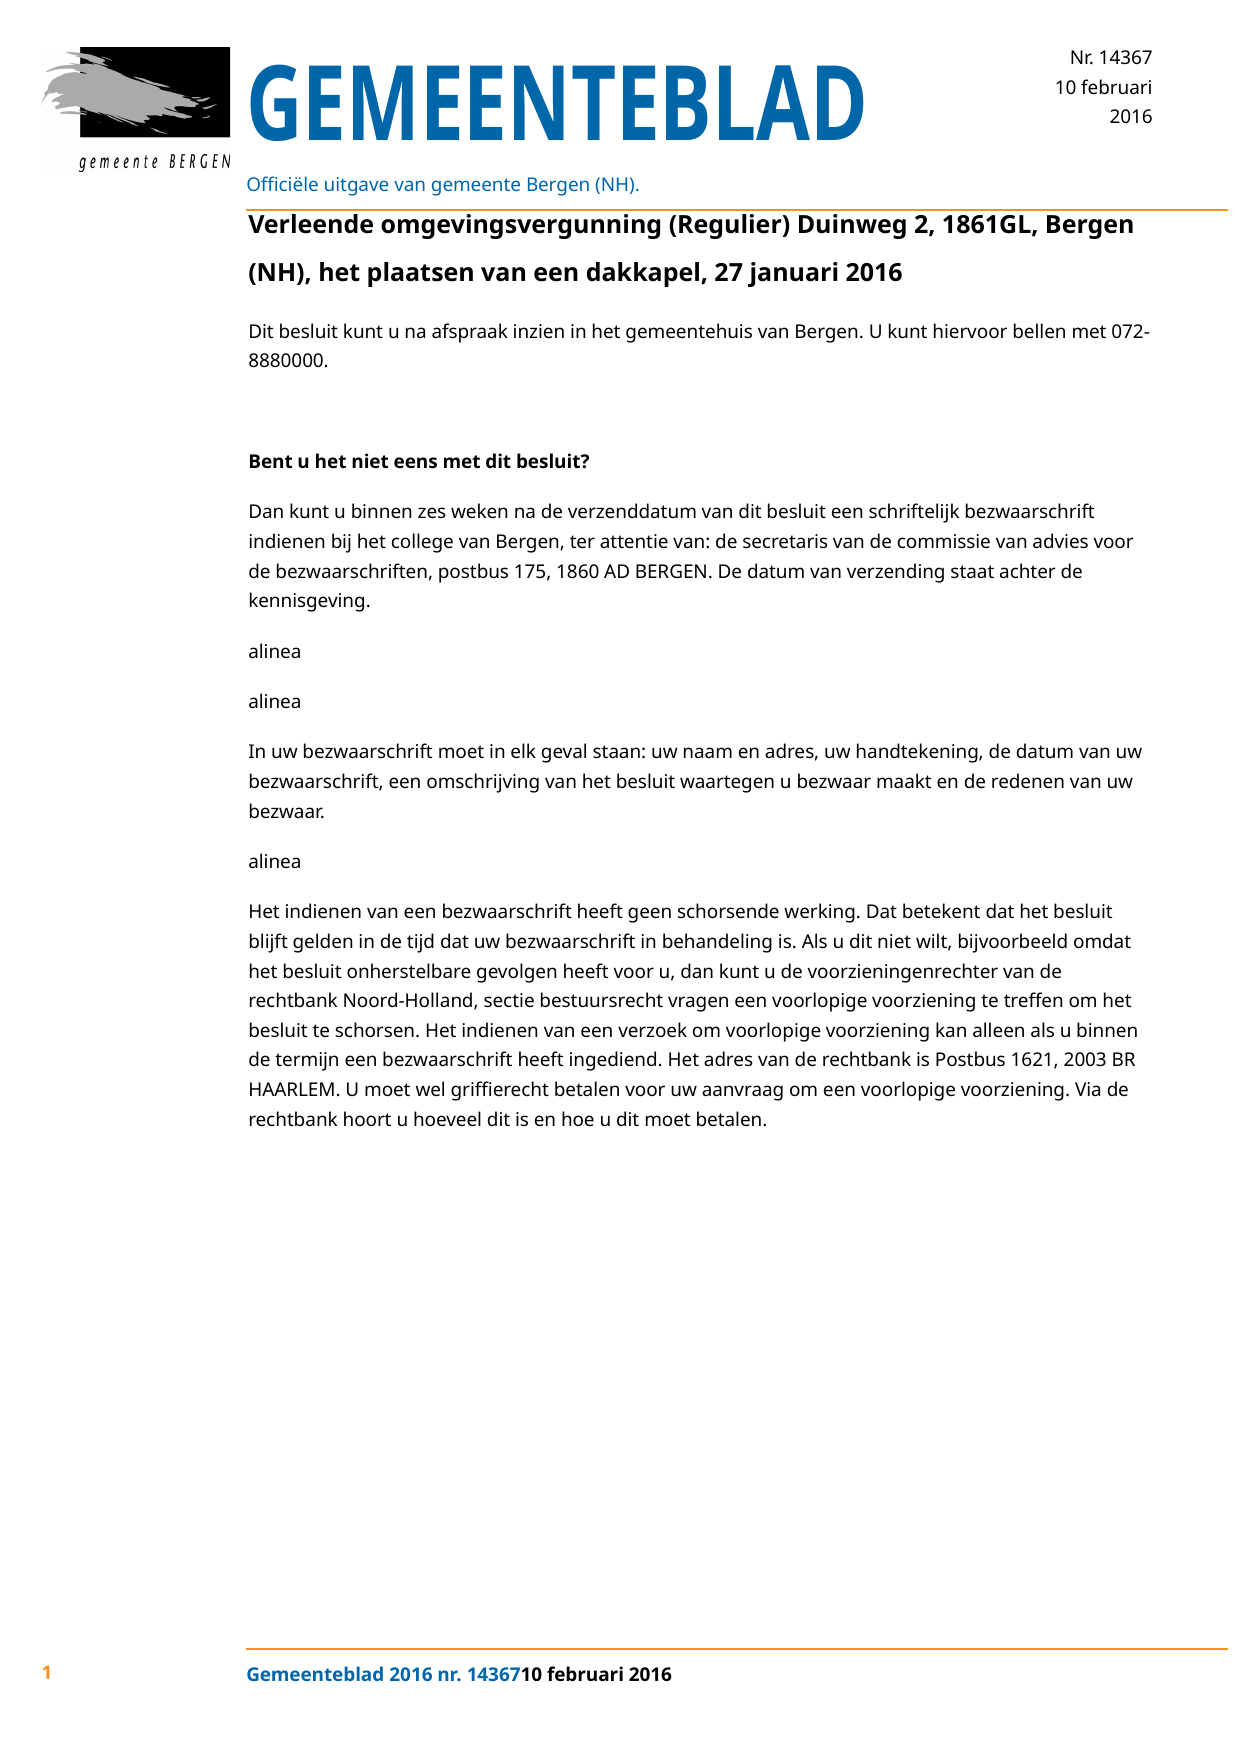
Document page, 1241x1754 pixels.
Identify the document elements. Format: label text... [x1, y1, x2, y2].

text In uw bezwaarschrift moet in elk geval staan: uw naam en adres, uw handtekening, de datum van uw bezwaarschrift, een omschrijving van het besluit waartegen u bezwaar maakt en de redenen van uw bezwaar. [248, 739, 1152, 824]
text Bent u het niet eens met dit besluit? [248, 448, 1152, 474]
text alinea­ [248, 688, 1152, 714]
text Het indienen van een bezwaarschrift heeft geen schorsende werking. Dat betekent dat het besluit blijft gelden in de tijd dat uw bezwaarschrift in behandeling is. Als u dit niet wilt, bijvoorbeeld omdat het besluit onherstelbare gevolgen heeft voor u, dan kunt u de voorzieningenrechter van de rechtbank Noord-Holland, sectie bestuursrecht vragen een voorlopige voorziening te treffen om het besluit te schorsen. Het indienen van een verzoek om voorlopige voorziening kan alleen als u binnen de termijn een bezwaarschrift heeft ingediend. Het adres van de rechtbank is Postbus 1621, 2003 BR HAARLEM. U moet wel griffierecht betalen voor uw aanvraag om een voorlopige voorziening. Via de rechtbank hoort u hoeveel dit is en hoe u dit moet betalen. [248, 899, 1152, 1132]
text Verleende omgevingsvergunning (Regulier) Duinweg 2, 1861GL, Bergen (NH), het plaatsen van een dakkapel, 27 januari 2016 [248, 211, 1152, 288]
text Dit besluit kunt u na afspraak inzien in het gemeentehuis van Bergen. U kunt hiervoor bellen met 072-8880000. [248, 318, 1152, 373]
text alinea­ [248, 638, 1152, 664]
picture [41, 47, 231, 172]
text Dan kunt u binnen zes weken na de verzenddatum van dit besluit een schriftelijk bezwaarschrift indienen bij het college van Bergen, ter attentie van: de secretaris van de commissie van advies voor de bezwaarschriften, postbus 175, 1860 AD BERGEN. De datum van verzending staat achter de kennisgeving. [248, 499, 1152, 613]
text alinea­ [248, 848, 1152, 874]
